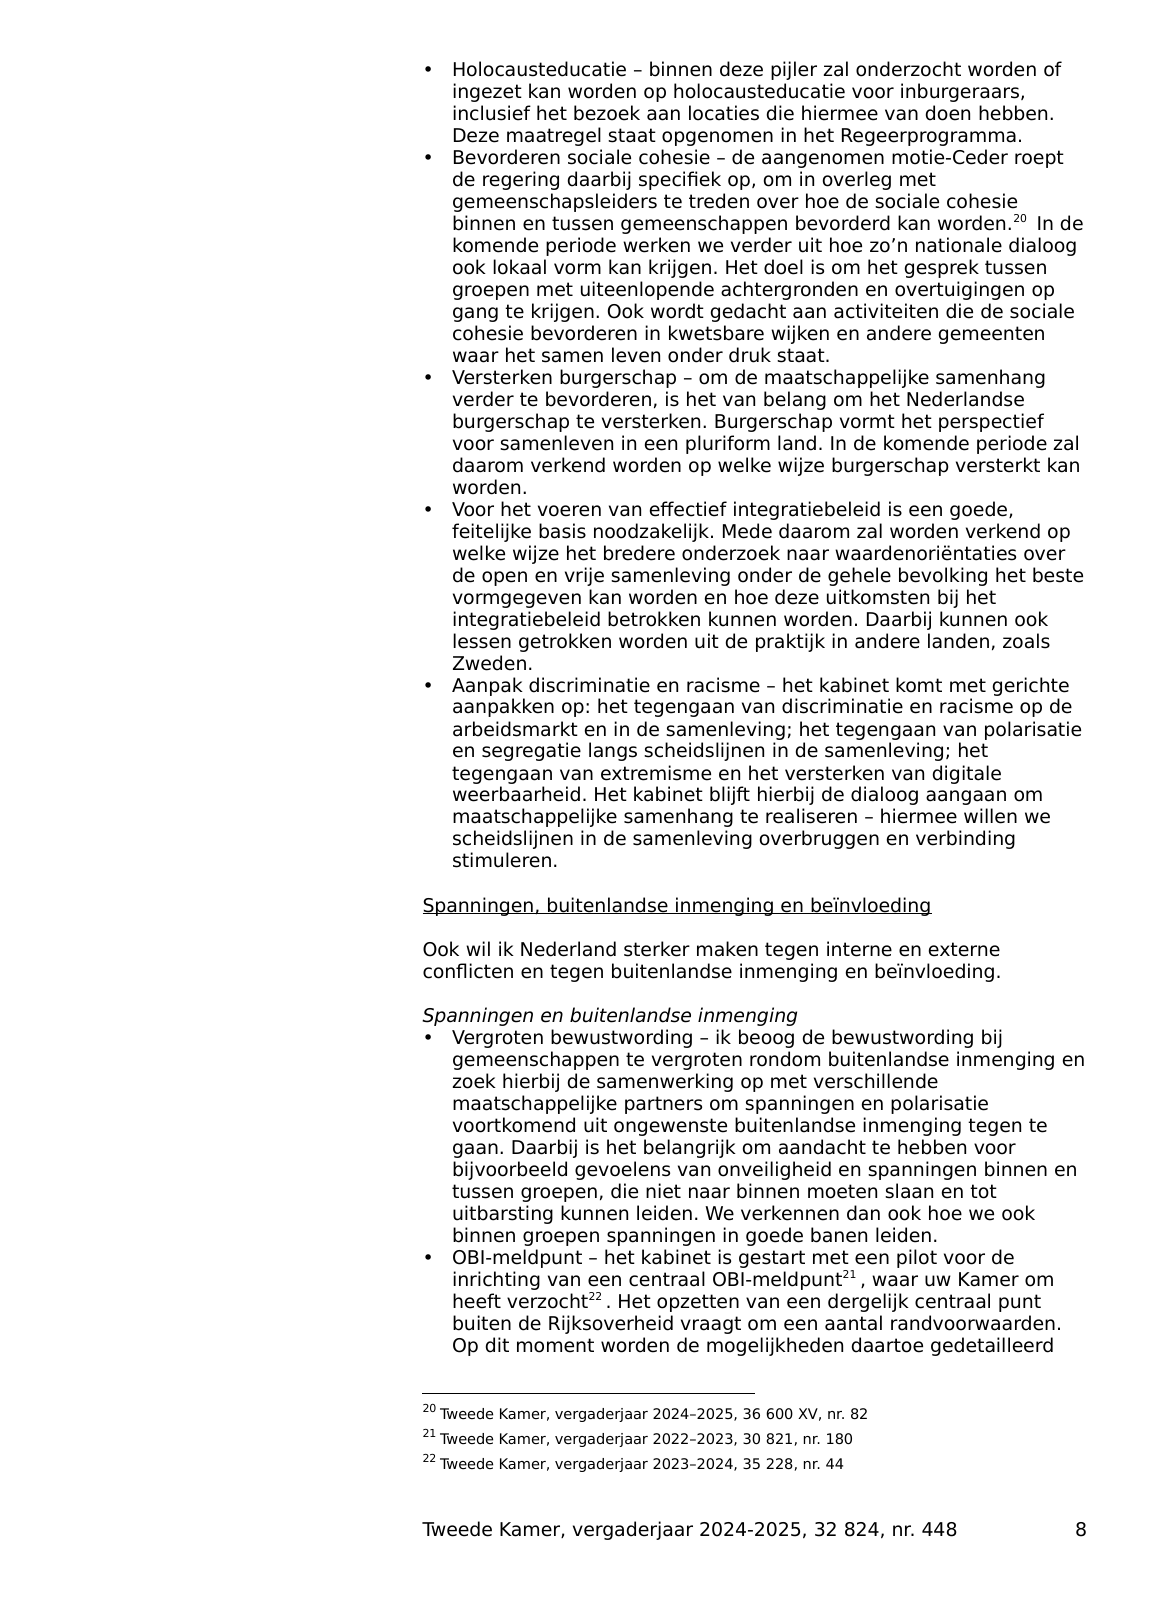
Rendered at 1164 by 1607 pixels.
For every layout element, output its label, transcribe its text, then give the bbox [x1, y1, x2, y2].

text • Bevorderen sociale cohesie – de aangenomen motie-Ceder roept de regering daarbij specifiek op, om in overleg met gemeenschapsleiders te treden over hoe de sociale cohesie binnen en tussen gemeenschappen bevorderd kan worden. In de komende periode werken we verder uit hoe zo’n nationale dialoog ook lokaal vorm kan krijgen. Het doel is om het gesprek tussen groepen met uiteenlopende achtergronden en overtuigingen op gang te krijgen. Ook wordt gedacht aan activiteiten die de sociale cohesie bevorderen in kwetsbare wijken en andere gemeenten waar het samen leven onder druk staat. [422, 147, 1087, 367]
text Tweede Kamer, vergaderjaar 2022–2023, 30 821, nr. 180 [422, 1427, 1087, 1449]
subtitle Spanningen, buitenlandse inmenging en beïnvloeding [422, 894, 1087, 916]
text • Aanpak discriminatie en racisme – het kabinet komt met gerichte aanpakken op: het tegengaan van discriminatie en racisme op de arbeidsmarkt en in de samenleving; het tegengaan van polarisatie en segregatie langs scheidslijnen in de samenleving; het tegengaan van extremisme en het versterken van digitale weerbaarheid. Het kabinet blijft hierbij de dialoog aangaan om maatschappelijke samenhang te realiseren – hiermee willen we scheidslijnen in de samenleving overbruggen en verbinding stimuleren. [422, 674, 1087, 872]
text Tweede Kamer, vergaderjaar 2023–2024, 35 228, nr. 44 [422, 1452, 1087, 1474]
text • OBI-meldpunt – het kabinet is gestart met een pilot voor de inrichting van een centraal OBI-meldpunt, waar uw Kamer om heeft verzocht. Het opzetten van een dergelijk centraal punt buiten de Rijksoverheid vraagt om een aantal randvoorwaarden. Op dit moment worden de mogelijkheden daartoe gedetailleerd [422, 1247, 1087, 1356]
text • Voor het voeren van effectief integratiebeleid is een goede, feitelijke basis noodzakelijk. Mede daarom zal worden verkend op welke wijze het bredere onderzoek naar waardenoriëntaties over de open en vrije samenleving onder de gehele bevolking het beste vormgegeven kan worden en hoe deze uitkomsten bij het integratiebeleid betrokken kunnen worden. Daarbij kunnen ook lessen getrokken worden uit de praktijk in andere landen, zoals Zweden. [422, 499, 1087, 674]
text Ook wil ik Nederland sterker maken tegen interne en externe conflicten en tegen buitenlandse inmenging en beïnvloeding. [422, 939, 1087, 983]
text Tweede Kamer, vergaderjaar 2024–2025, 36 600 XV, nr. 82 [422, 1402, 1087, 1424]
text • Versterken burgerschap – om de maatschappelijke samenhang verder te bevorderen, is het van belang om het Nederlandse burgerschap te versterken. Burgerschap vormt het perspectief voor samenleven in een pluriform land. In de komende periode zal daarom verkend worden op welke wijze burgerschap versterkt kan worden. [422, 367, 1087, 499]
text • Vergroten bewustwording – ik beoog de bewustwording bij gemeenschappen te vergroten rondom buitenlandse inmenging en zoek hierbij de samenwerking op met verschillende maatschappelijke partners om spanningen en polarisatie voortkomend uit ongewenste buitenlandse inmenging tegen te gaan. Daarbij is het belangrijk om aandacht te hebben voor bijvoorbeeld gevoelens van onveiligheid en spanningen binnen en tussen groepen, die niet naar binnen moeten slaan en tot uitbarsting kunnen leiden. We verkennen dan ook hoe we ook binnen groepen spanningen in goede banen leiden. [422, 1027, 1087, 1247]
subtitle Spanningen en buitenlandse inmenging [422, 1005, 1087, 1027]
text • Holocausteducatie – binnen deze pijler zal onderzocht worden of ingezet kan worden op holocausteducatie voor inburgeraars, inclusief het bezoek aan locaties die hiermee van doen hebben. Deze maatregel staat opgenomen in het Regeerprogramma. [422, 59, 1087, 147]
